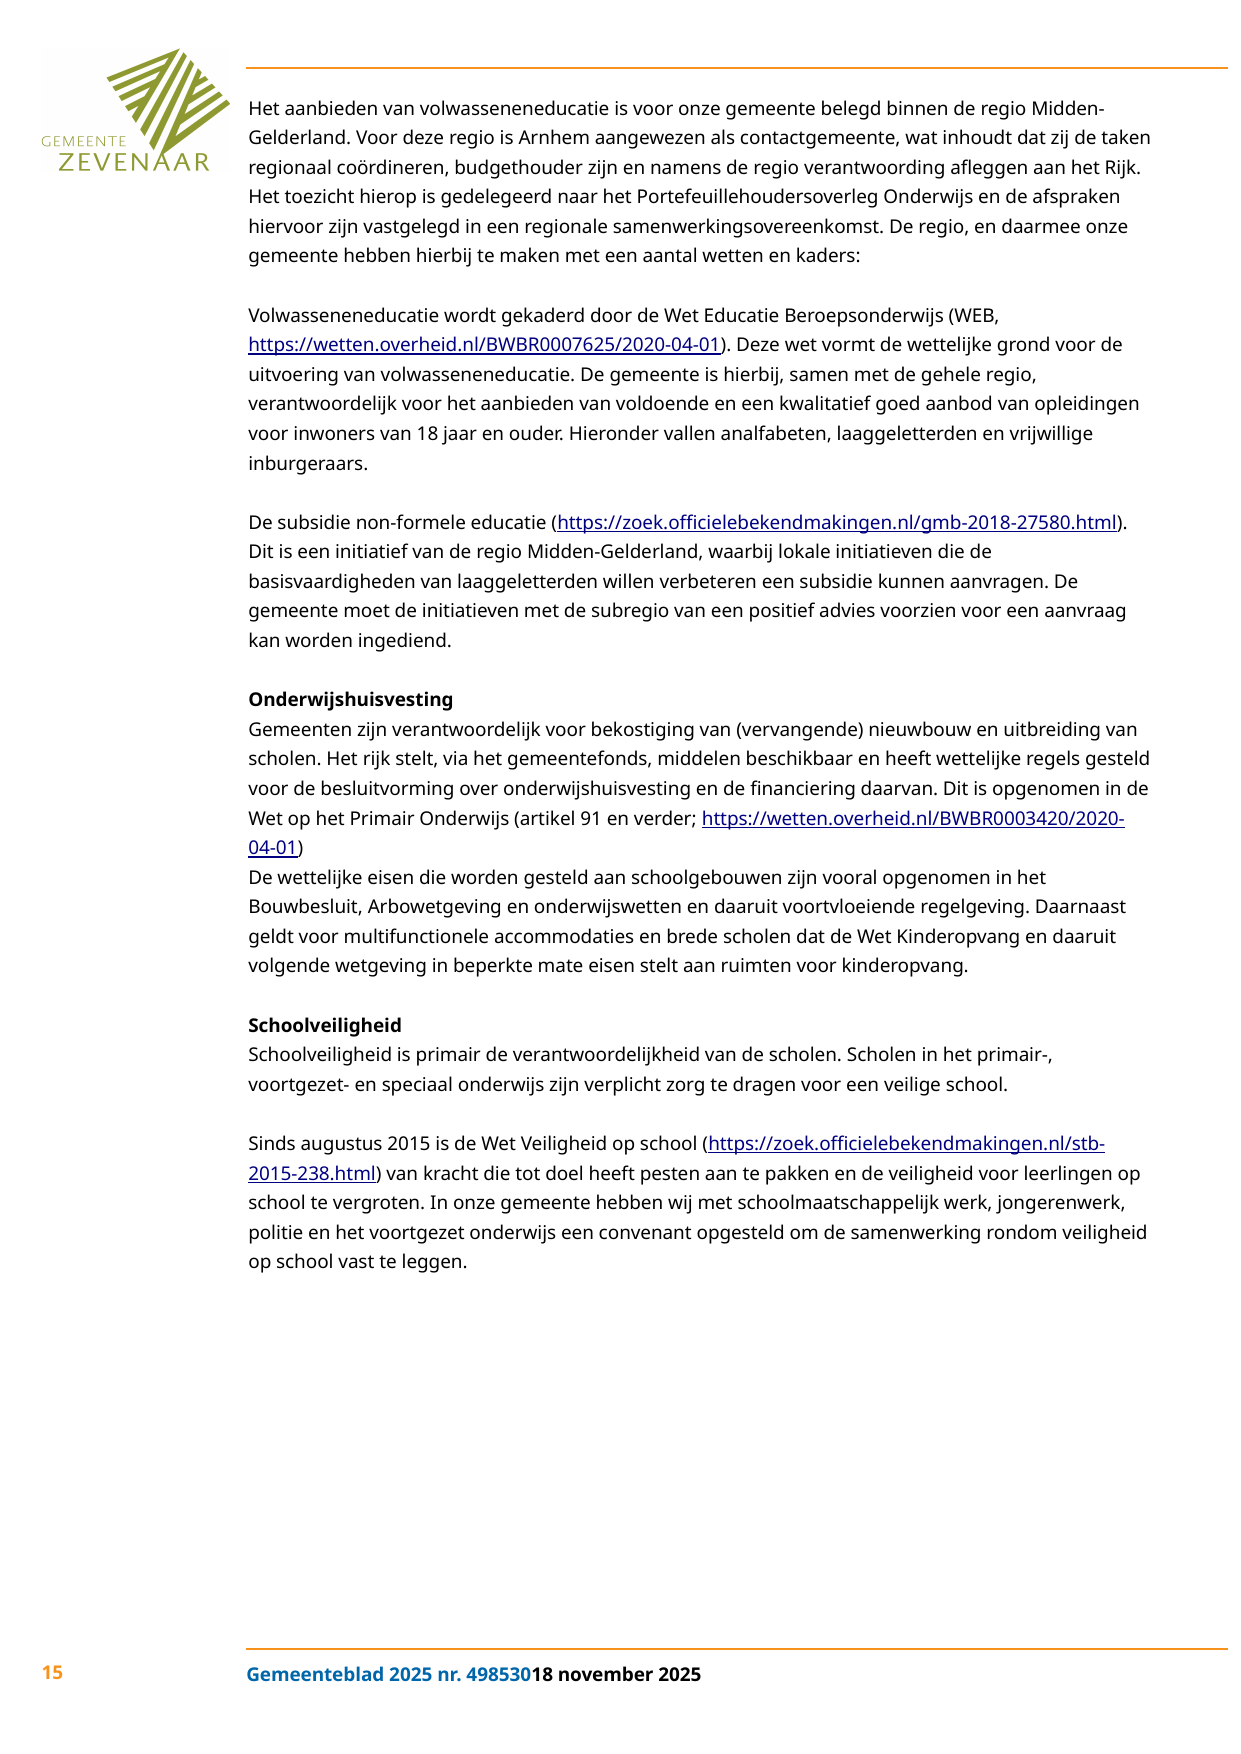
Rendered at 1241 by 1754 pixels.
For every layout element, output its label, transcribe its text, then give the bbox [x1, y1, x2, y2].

text De subsidie non-formele educatie (https://zoek.officielebekendmakingen.nl/gmb-2018-27580.html). Dit is een initiatief van de regio Midden-Gelderland, waarbij lokale initiatieven die de basisvaardigheden van laaggeletterden willen verbeteren een subsidie kunnen aanvragen. De gemeente moet de initiatieven met de subregio van een positief advies voorzien voor een aanvraag kan worden ingediend. [248, 509, 1152, 653]
picture [41, 47, 231, 172]
text Onderwijshuisvesting [248, 686, 1152, 712]
text Het aanbieden van volwasseneneducatie is voor onze gemeente belegd binnen de regio Midden-Gelderland. Voor deze regio is Arnhem aangewezen als contactgemeente, wat inhoudt dat zij de taken regionaal coördineren, budgethouder zijn en namens de regio verantwoording afleggen aan het Rijk. Het toezicht hierop is gedelegeerd naar het Portefeuillehoudersoverleg Onderwijs en de afspraken hiervoor zijn vastgelegd in een regionale samenwerkingsovereenkomst. De regio, en daarmee onze gemeente hebben hierbij te maken met een aantal wetten en kaders: [248, 95, 1152, 268]
text Schoolveiligheid [248, 1012, 1152, 1038]
text De wettelijke eisen die worden gesteld aan schoolgebouwen zijn vooral opgenomen in het Bouwbesluit, Arbowetgeving en onderwijswetten en daaruit voortvloeiende regelgeving. Daarnaast geldt voor multifunctionele accommodaties en brede scholen dat de Wet Kinderopvang en daaruit volgende wetgeving in beperkte mate eisen stelt aan ruimten voor kinderopvang. [248, 864, 1152, 978]
text Volwasseneneducatie wordt gekaderd door de Wet Educatie Beroepsonderwijs (WEB, https://wetten.overheid.nl/BWBR0007625/2020-04-01). Deze wet vormt de wettelijke grond voor de uitvoering van volwasseneneducatie. De gemeente is hierbij, samen met de gehele regio, verantwoordelijk voor het aanbieden van voldoende en een kwalitatief goed aanbod van opleidingen voor inwoners van 18 jaar en ouder. Hieronder vallen analfabeten, laaggeletterden en vrijwillige inburgeraars. [248, 302, 1152, 476]
text Sinds augustus 2015 is de Wet Veiligheid op school (https://zoek.officielebekendmakingen.nl/stb-2015-238.html) van kracht die tot doel heeft pesten aan te pakken en de veiligheid voor leerlingen op school te vergroten. In onze gemeente hebben wij met schoolmaatschappelijk werk, jongerenwerk, politie en het voortgezet onderwijs een convenant opgesteld om de samenwerking rondom veiligheid op school vast te leggen. [248, 1130, 1152, 1274]
text Gemeenten zijn verantwoordelijk voor bekostiging van (vervangende) nieuwbouw en uitbreiding van scholen. Het rijk stelt, via het gemeentefonds, middelen beschikbaar en heeft wettelijke regels gesteld voor de besluitvorming over onderwijshuisvesting en de financiering daarvan. Dit is opgenomen in de Wet op het Primair Onderwijs (artikel 91 en verder; https://wetten.overheid.nl/BWBR0003420/2020-04-01) [248, 716, 1152, 860]
text Schoolveiligheid is primair de verantwoordelijkheid van de scholen. Scholen in het primair-, voortgezet- en speciaal onderwijs zijn verplicht zorg te dragen voor een veilige school. [248, 1041, 1152, 1097]
